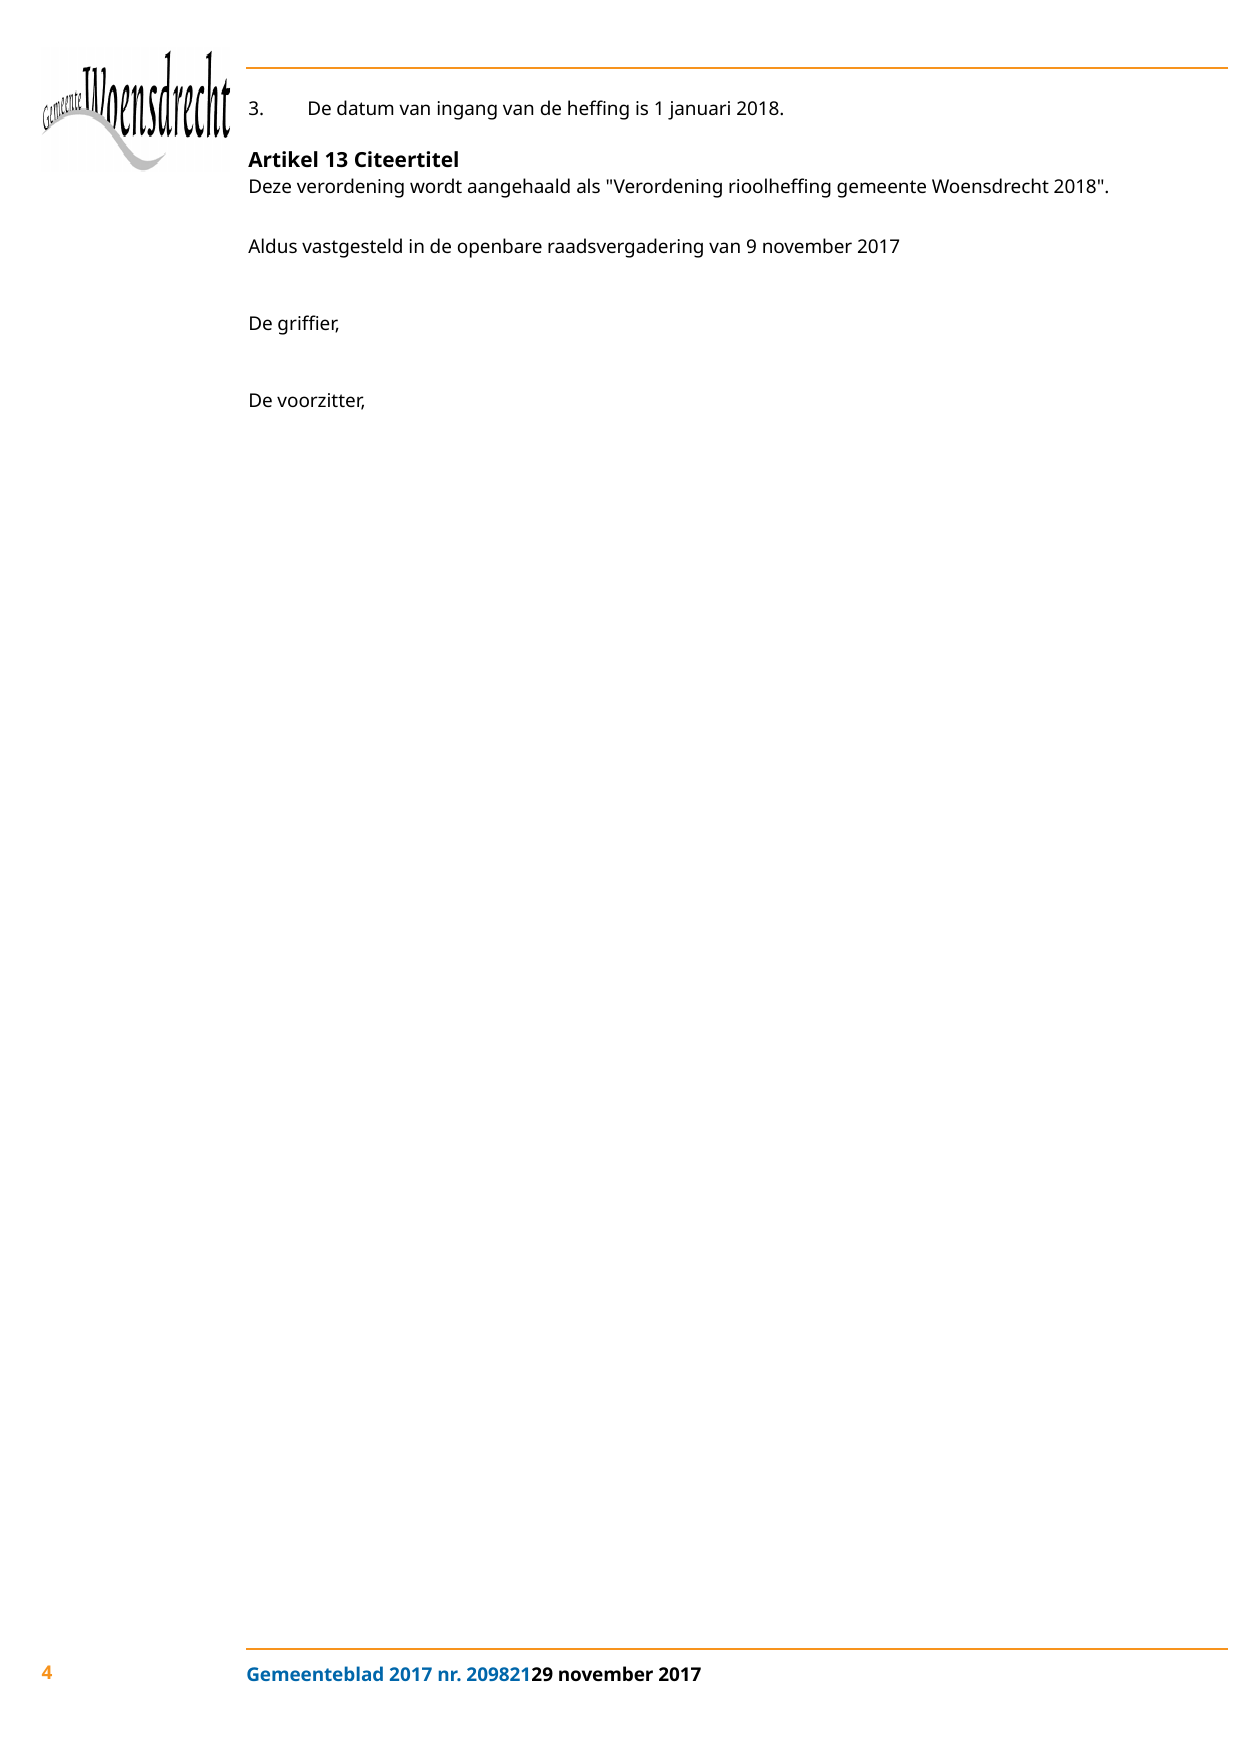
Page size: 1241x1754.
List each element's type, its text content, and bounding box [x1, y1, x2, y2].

text De griffier, [248, 310, 1152, 336]
picture [41, 47, 231, 172]
text De voorzitter, [248, 387, 1152, 413]
text Artikel 13 Citeertitel [248, 145, 1152, 174]
text Aldus vastgesteld in de openbare raadsvergadering van 9 november 2017 [248, 233, 1152, 258]
list De datum van ingang van de heffing is 1 januari 2018. [248, 95, 1152, 121]
text Deze verordening wordt aangehaald als "Verordening rioolheffing gemeente Woensdrecht 2018". [248, 174, 1152, 199]
